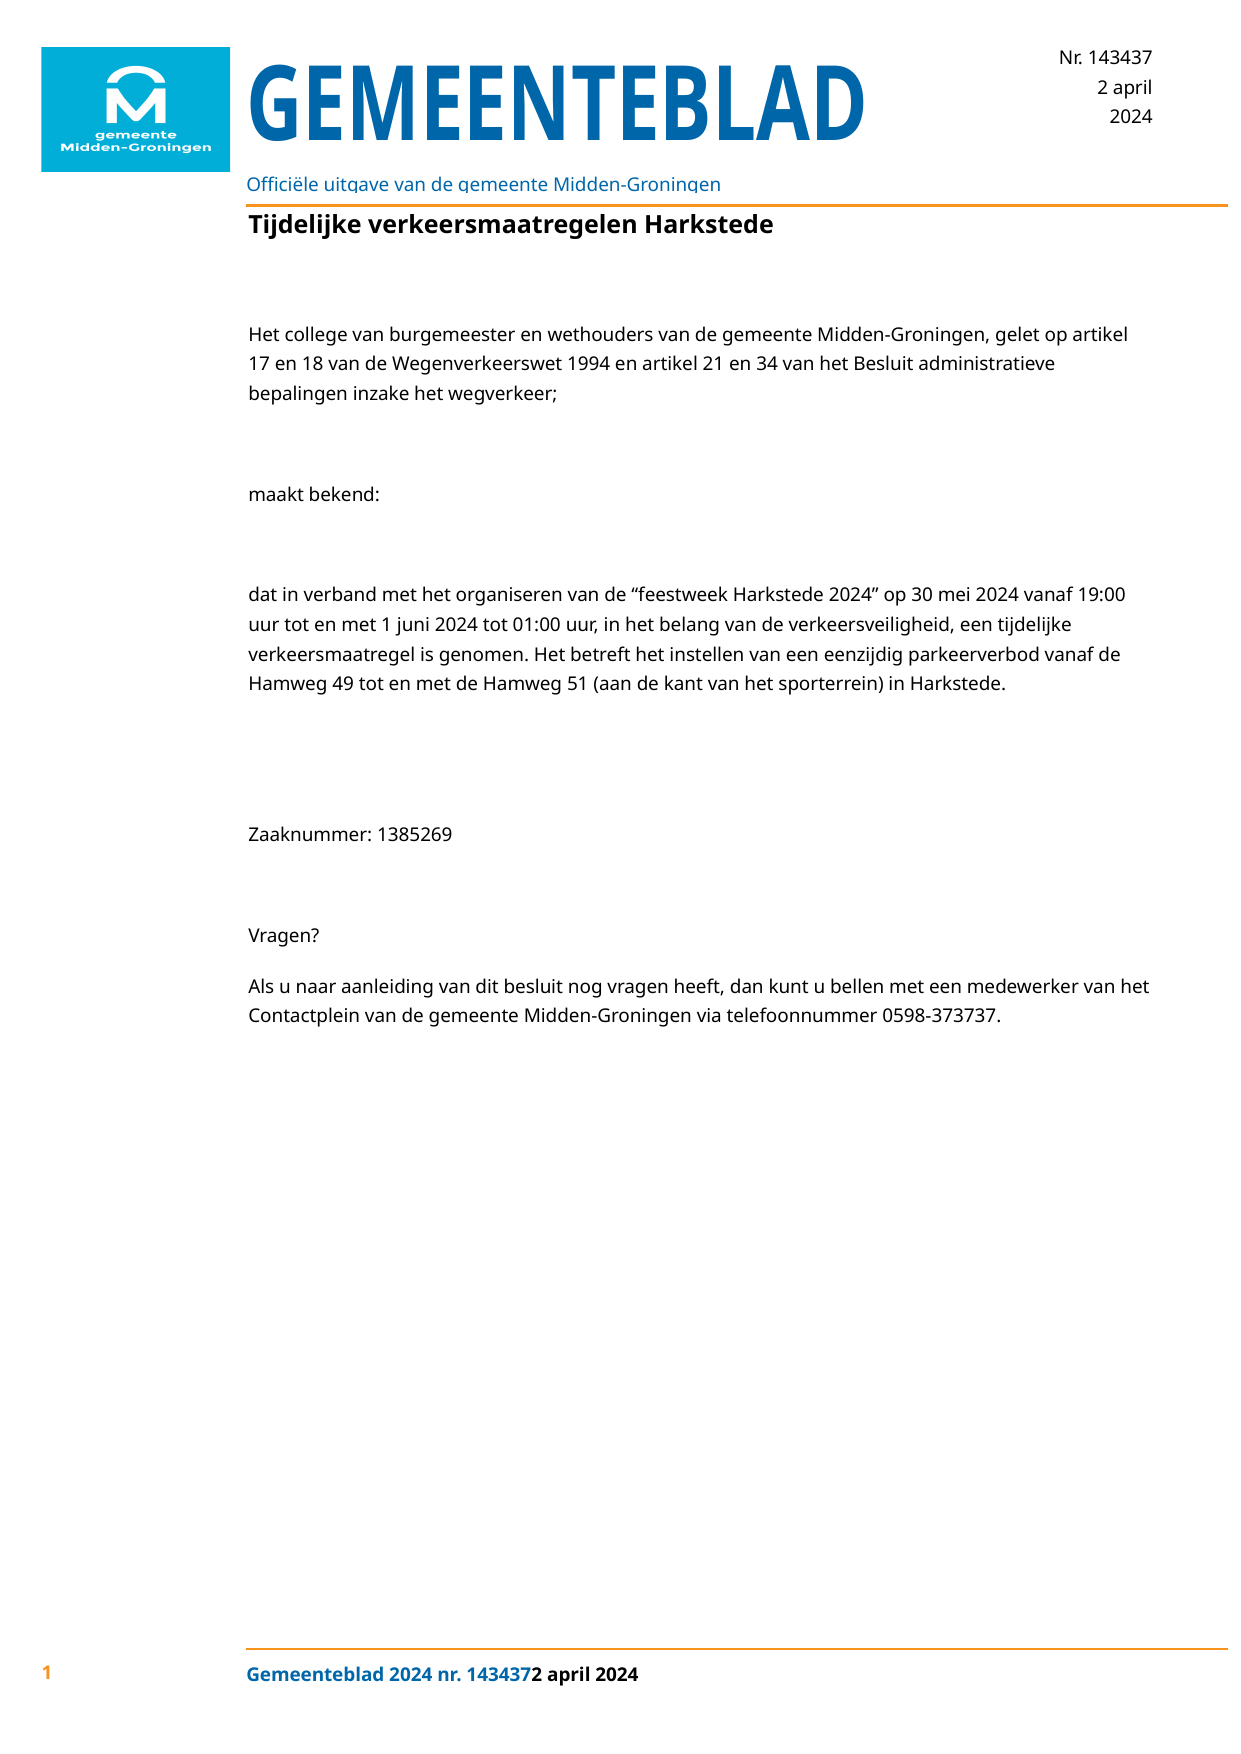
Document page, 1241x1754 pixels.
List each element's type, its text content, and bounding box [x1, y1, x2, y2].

text dat in verband met het organiseren van de “feestweek Harkstede 2024” op 30 mei 2024 vanaf 19:00 uur tot en met 1 juni 2024 tot 01:00 uur, in het belang van de verkeersveiligheid, een tijdelijke verkeersmaatregel is genomen. Het betreft het instellen van een eenzijdig parkeerverbod vanaf de Hamweg 49 tot en met de Hamweg 51 (aan de kant van het sporterrein) in Harkstede. [248, 582, 1152, 696]
picture [184, 146, 190, 153]
text Tijdelijke verkeersmaatregelen Harkstede [248, 207, 1152, 241]
text Het college van burgemeester en wethouders van de gemeente Midden-Groningen, gelet op artikel 17 en 18 van de Wegenverkeerswet 1994 en artikel 21 en 34 van het Besluit administratieve bepalingen inzake het wegverkeer; [248, 321, 1152, 406]
picture [107, 89, 165, 122]
text maakt bekend: [248, 481, 1152, 506]
picture [108, 66, 164, 82]
text Als u naar aanleiding van dit besluit nog vragen heeft, dan kunt u bellen met een medewerker van het Contactplein van de gemeente Midden-Groningen via telefoonnummer 0598-373737. [248, 973, 1152, 1028]
text Zaaknummer: 1385269 [248, 822, 1152, 847]
text Vragen? [248, 922, 1152, 948]
